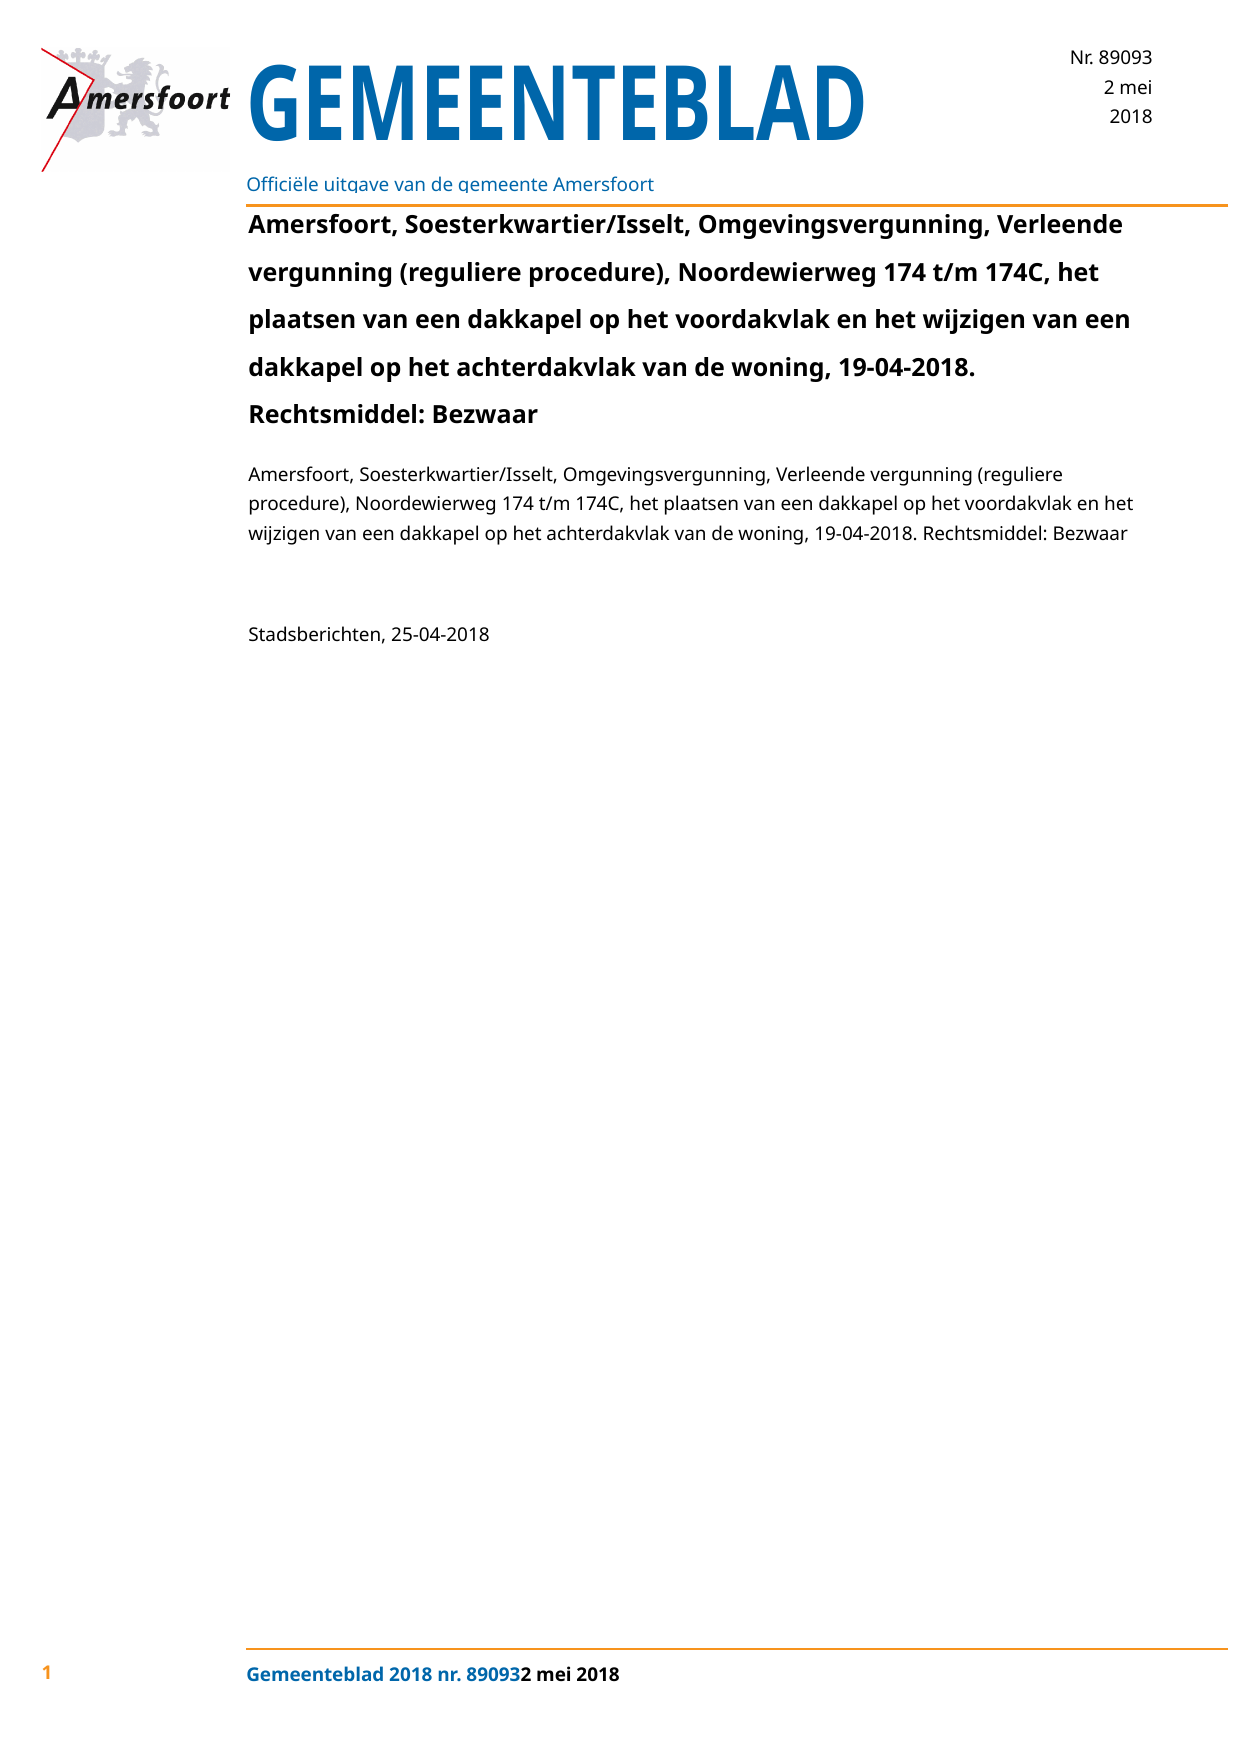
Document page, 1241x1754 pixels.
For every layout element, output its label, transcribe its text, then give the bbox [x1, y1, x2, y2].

text Stadsberichten, 25-04-2018 [248, 621, 1152, 646]
text Amersfoort, Soesterkwartier/Isselt, Omgevingsvergunning, Verleende vergunning (reguliere procedure), Noordewierweg 174 t/m 174C, het plaatsen van een dakkapel op het voordakvlak en het wijzigen van een dakkapel op het achterdakvlak van de woning, 19-04-2018. Rechtsmiddel: Bezwaar [248, 461, 1152, 546]
picture [41, 47, 231, 172]
text Amersfoort, Soesterkwartier/Isselt, Omgevingsvergunning, Verleende vergunning (reguliere procedure), Noordewierweg 174 t/m 174C, het plaatsen van een dakkapel op het voordakvlak en het wijzigen van een dakkapel op het achterdakvlak van de woning, 19-04-2018. Rechtsmiddel: Bezwaar [248, 207, 1152, 431]
